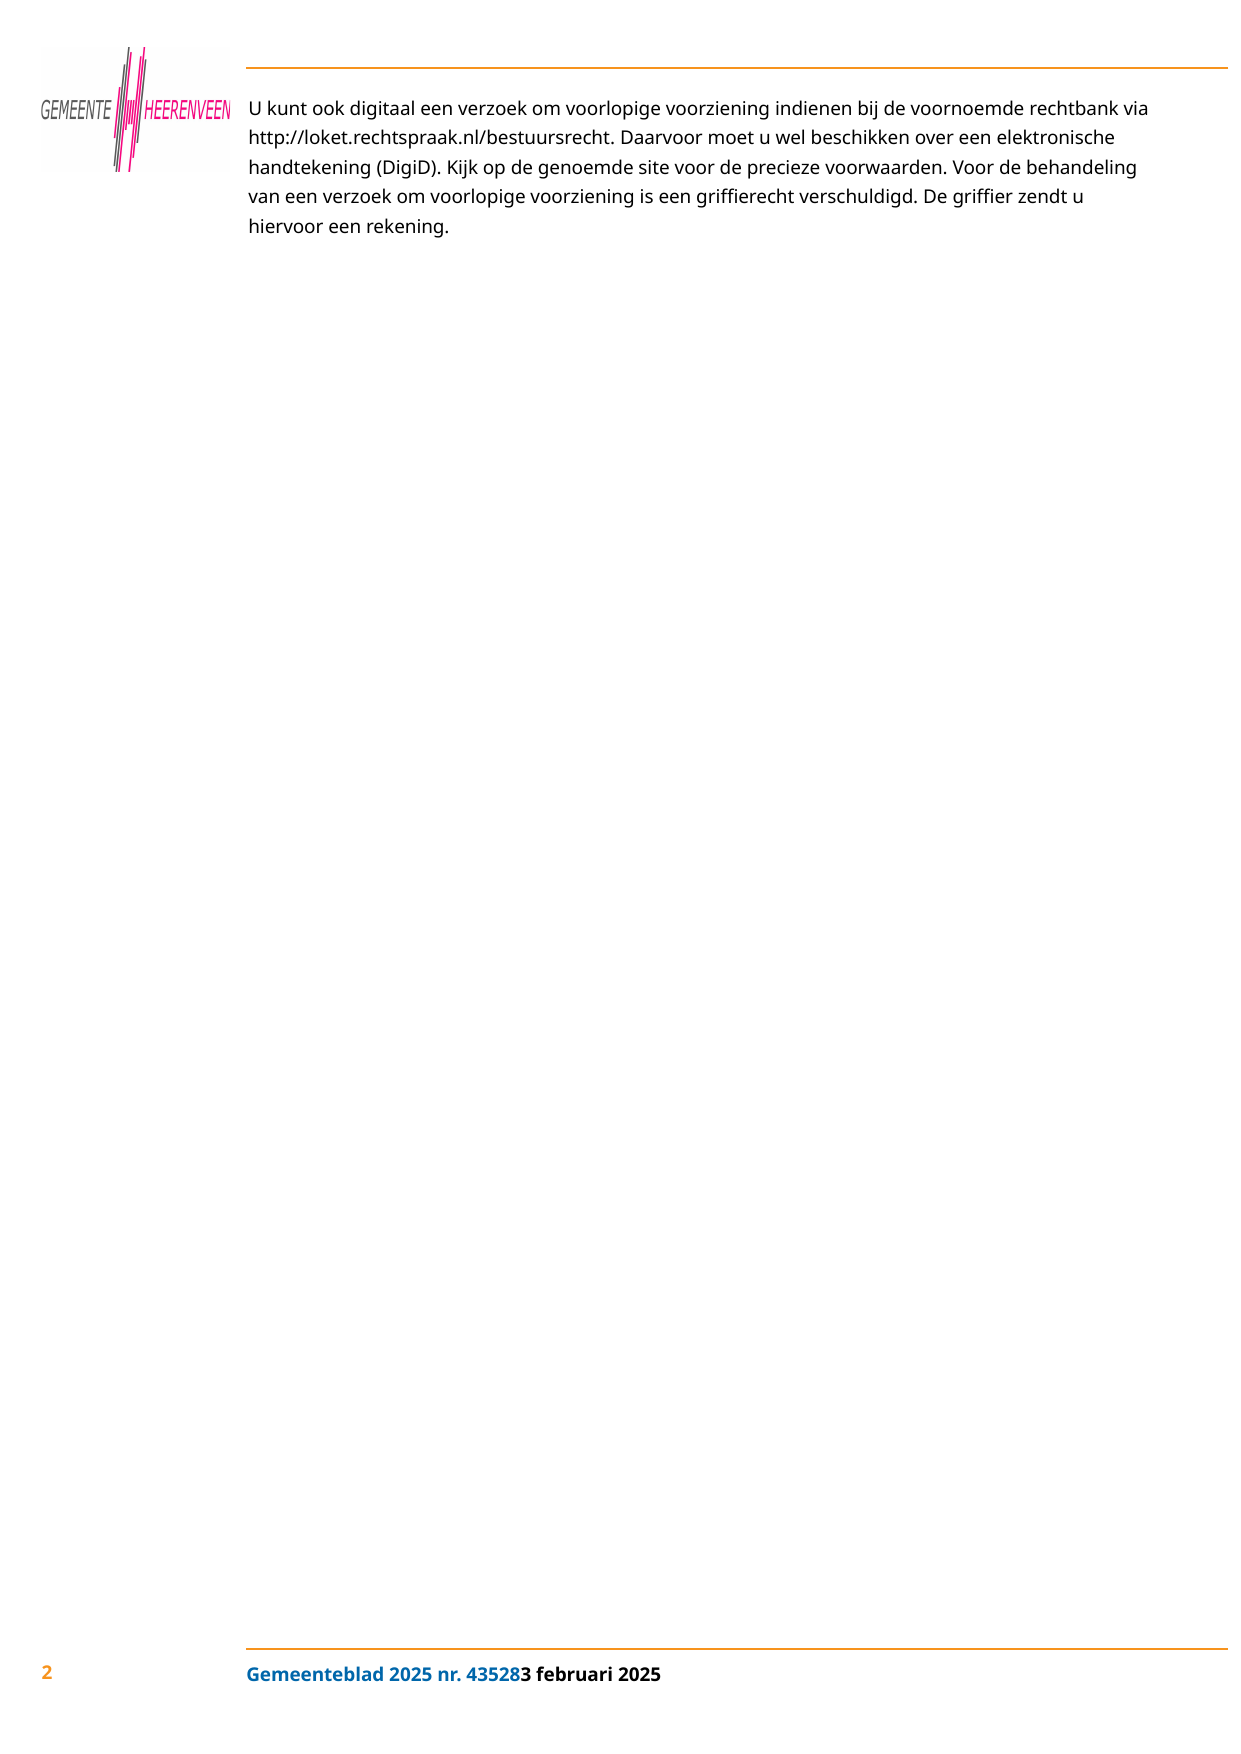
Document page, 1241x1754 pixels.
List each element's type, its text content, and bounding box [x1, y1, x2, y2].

picture [41, 47, 231, 172]
text U kunt ook digitaal een verzoek om voorlopige voorziening indienen bij de voornoemde rechtbank via http://loket.rechtspraak.nl/bestuursrecht. Daarvoor moet u wel beschikken over een elektronische handtekening (DigiD). Kijk op de genoemde site voor de precieze voorwaarden. Voor de behandeling van een verzoek om voorlopige voorziening is een griffierecht verschuldigd. De griffier zendt u hiervoor een rekening. [248, 95, 1152, 239]
